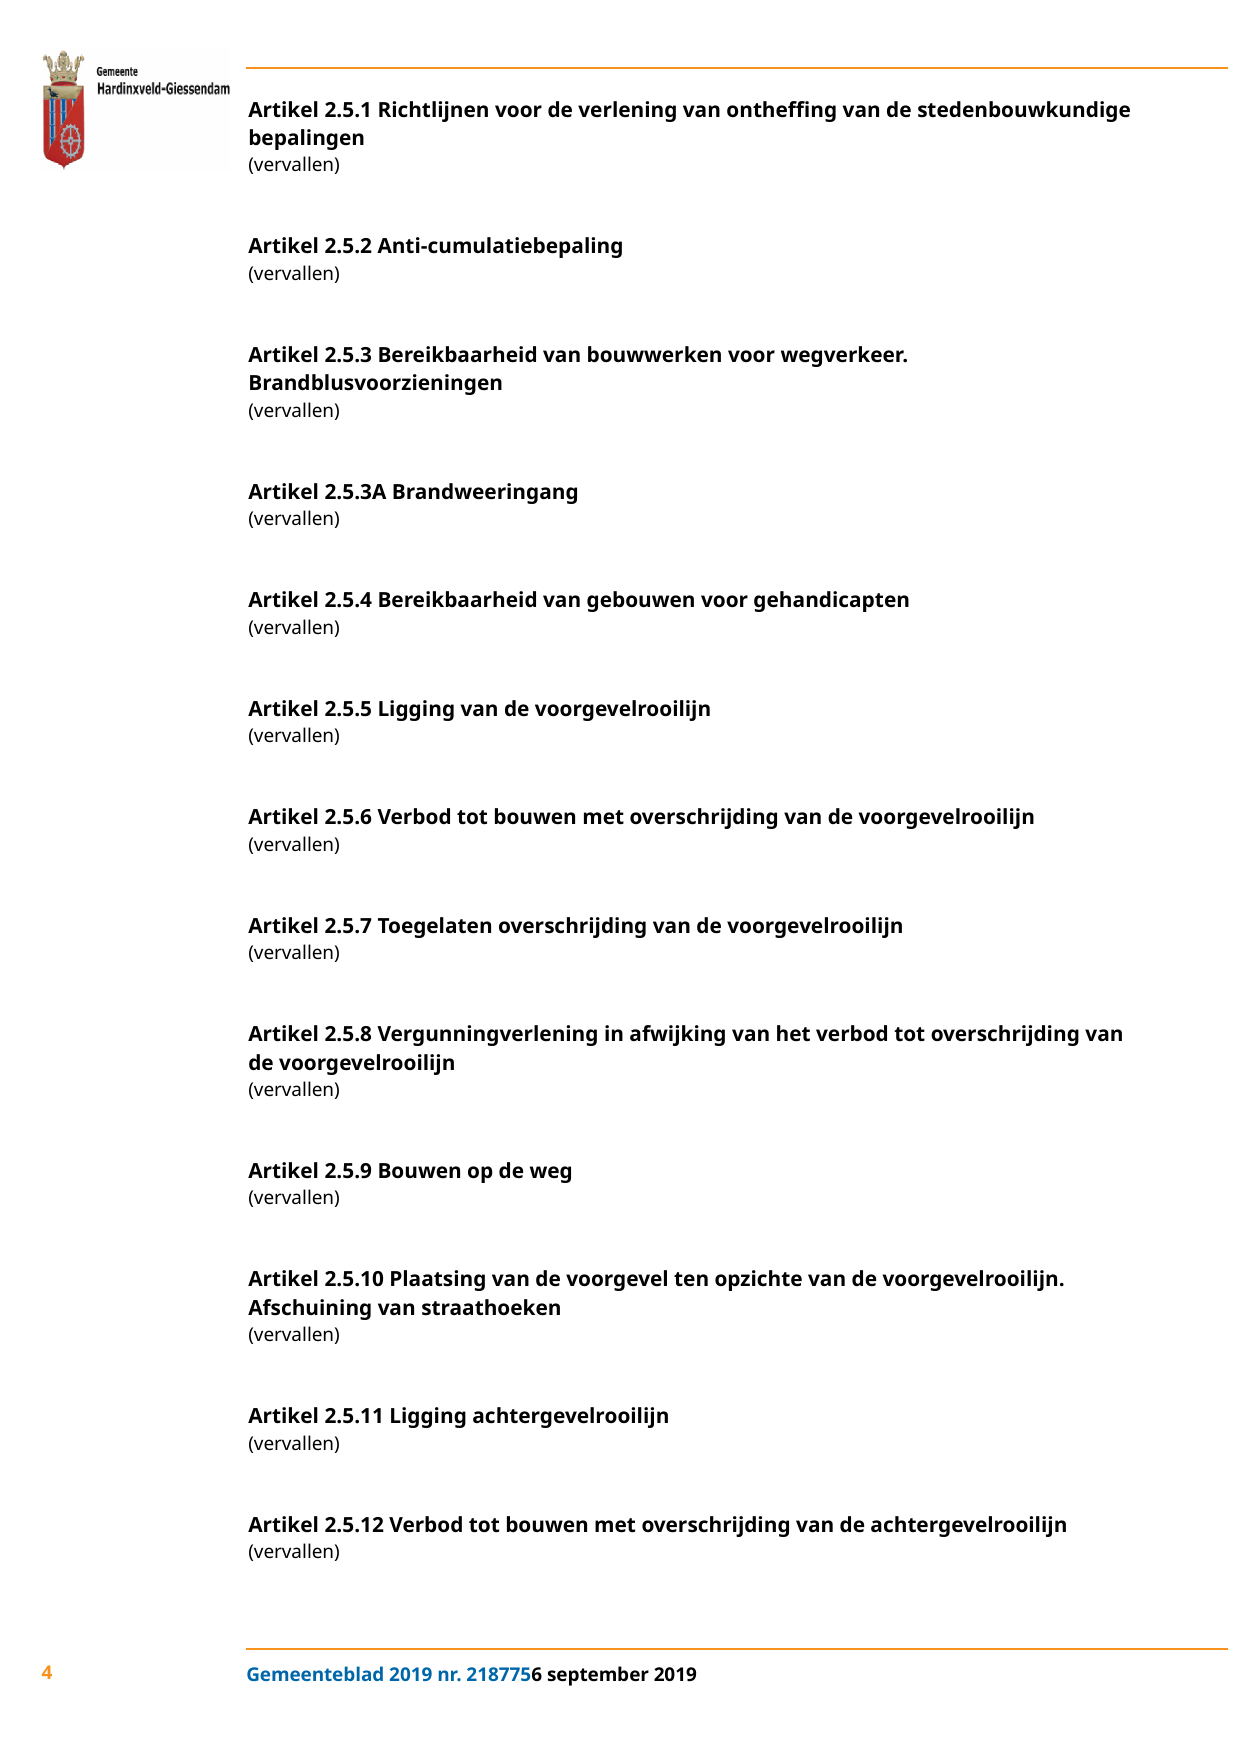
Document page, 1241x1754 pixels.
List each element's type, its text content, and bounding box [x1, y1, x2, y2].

text (vervallen) [248, 505, 1152, 531]
text (vervallen) [248, 152, 1152, 177]
text Artikel 2.5.3 Bereikbaarheid van bouwwerken voor wegverkeer. Brandblusvoorzieningen [248, 340, 1152, 397]
text Artikel 2.5.6 Verbod tot bouwen met overschrijding van de voorgevelrooilijn [248, 802, 1152, 831]
text (vervallen) [248, 1430, 1152, 1456]
text (vervallen) [248, 260, 1152, 286]
text Artikel 2.5.11 Ligging achtergevelrooilijn [248, 1401, 1152, 1430]
text Artikel 2.5.9 Bouwen op de weg [248, 1156, 1152, 1184]
text (vervallen) [248, 831, 1152, 856]
text Artikel 2.5.5 Ligging van de voorgevelrooilijn [248, 694, 1152, 722]
text (vervallen) [248, 614, 1152, 639]
text (vervallen) [248, 1076, 1152, 1102]
text Artikel 2.5.7 Toegelaten overschrijding van de voorgevelrooilijn [248, 911, 1152, 939]
text (vervallen) [248, 397, 1152, 423]
text (vervallen) [248, 1321, 1152, 1347]
text Artikel 2.5.3A Brandweeringang [248, 477, 1152, 505]
text Artikel 2.5.12 Verbod tot bouwen met overschrijding van de achtergevelrooilijn [248, 1510, 1152, 1538]
text Artikel 2.5.1 Richtlijnen voor de verlening van ontheffing van de stedenbouwkundige bepalingen [248, 95, 1152, 152]
text Artikel 2.5.2 Anti-cumulatiebepaling [248, 232, 1152, 260]
picture [41, 47, 231, 172]
text (vervallen) [248, 939, 1152, 965]
text (vervallen) [248, 1538, 1152, 1564]
text (vervallen) [248, 1184, 1152, 1210]
text (vervallen) [248, 722, 1152, 748]
text Artikel 2.5.10 Plaatsing van de voorgevel ten opzichte van de voorgevelrooilijn. Afschuining van straathoeken [248, 1264, 1152, 1321]
text Artikel 2.5.8 Vergunningverlening in afwijking van het verbod tot overschrijding van de voorgevelrooilijn [248, 1019, 1152, 1076]
text Artikel 2.5.4 Bereikbaarheid van gebouwen voor gehandicapten [248, 585, 1152, 614]
